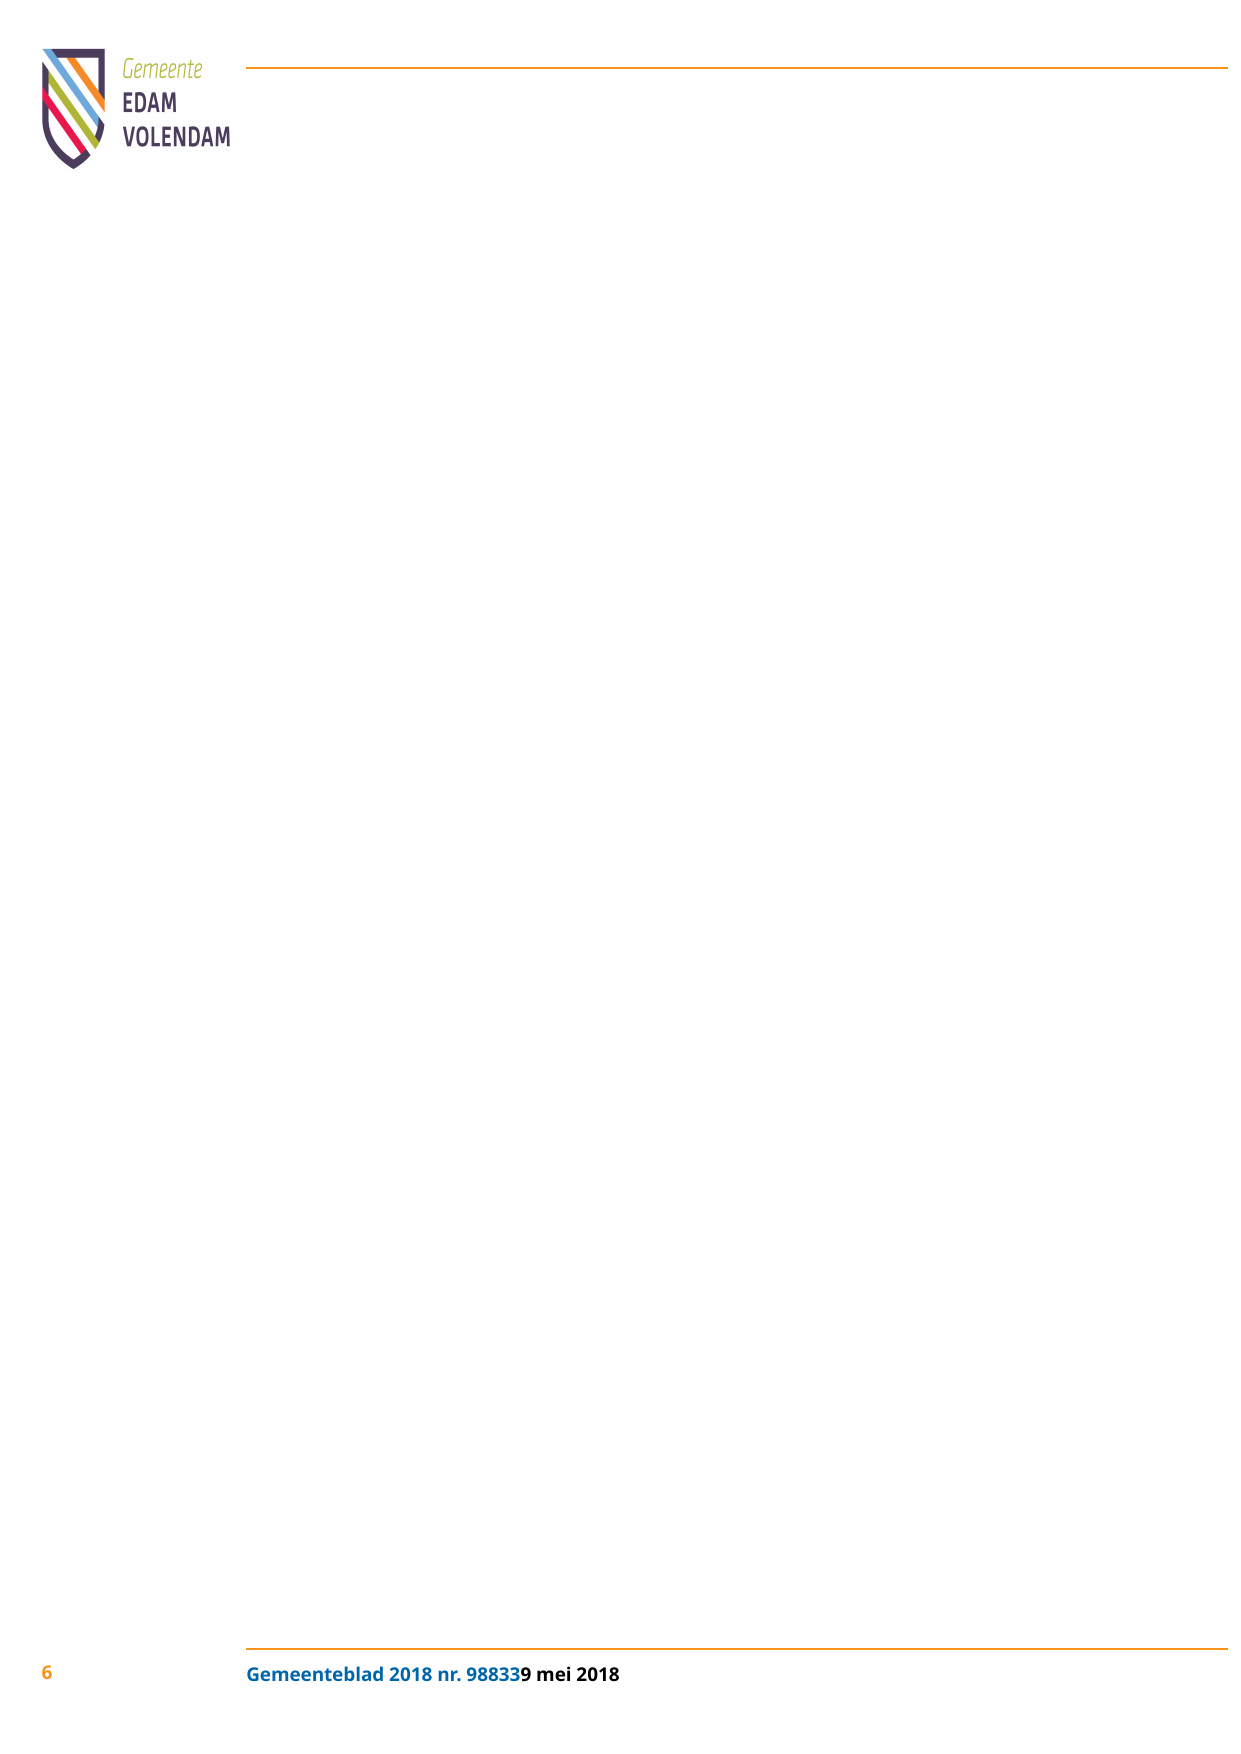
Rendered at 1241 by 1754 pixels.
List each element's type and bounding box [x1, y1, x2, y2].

picture [41, 47, 231, 172]
